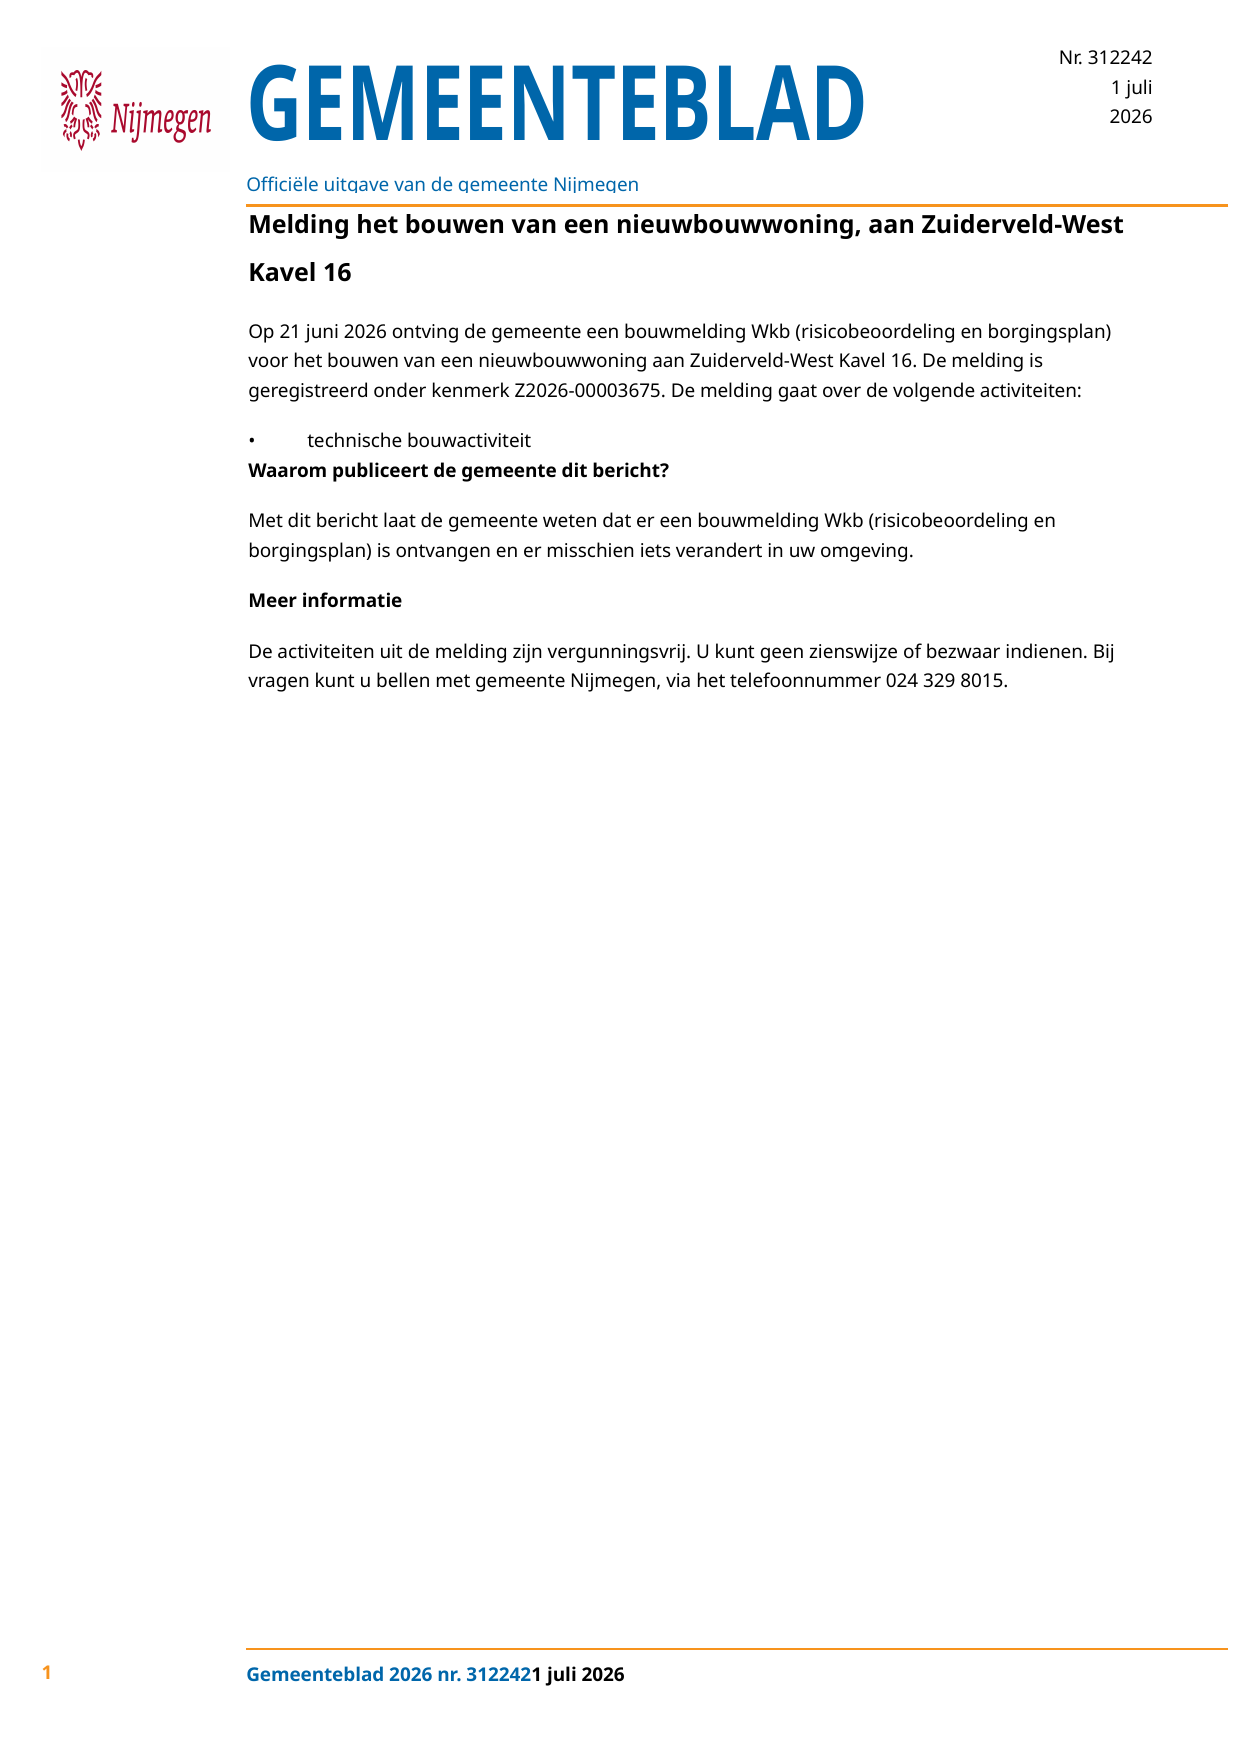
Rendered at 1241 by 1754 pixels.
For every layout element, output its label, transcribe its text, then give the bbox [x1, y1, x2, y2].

text Met dit bericht laat de gemeente weten dat er een bouwmelding Wkb (risicobeoordeling en borgingsplan) is ontvangen en er misschien iets verandert in uw omgeving. [248, 507, 1152, 563]
text Meer informatie [248, 587, 1152, 613]
picture [41, 47, 231, 172]
text Op 21 juni 2026 ontving de gemeente een bouwmelding Wkb (risicobeoordeling en borgingsplan) voor het bouwen van een nieuwbouwwoning aan Zuiderveld-West Kavel 16. De melding is geregistreerd onder kenmerk Z2026-00003675. De melding gaat over de volgende activiteiten: [248, 318, 1152, 403]
text De activiteiten uit de melding zijn vergunningsvrij. U kunt geen zienswijze of bezwaar indienen. Bij vragen kunt u bellen met gemeente Nijmegen, via het telefoonnummer 024 329 8015. [248, 638, 1152, 693]
list technische bouwactiviteit [248, 427, 1152, 453]
text Melding het bouwen van een nieuwbouwwoning, aan Zuiderveld-West Kavel 16 [248, 207, 1152, 288]
text Waarom publiceert de gemeente dit bericht? [248, 457, 1152, 483]
